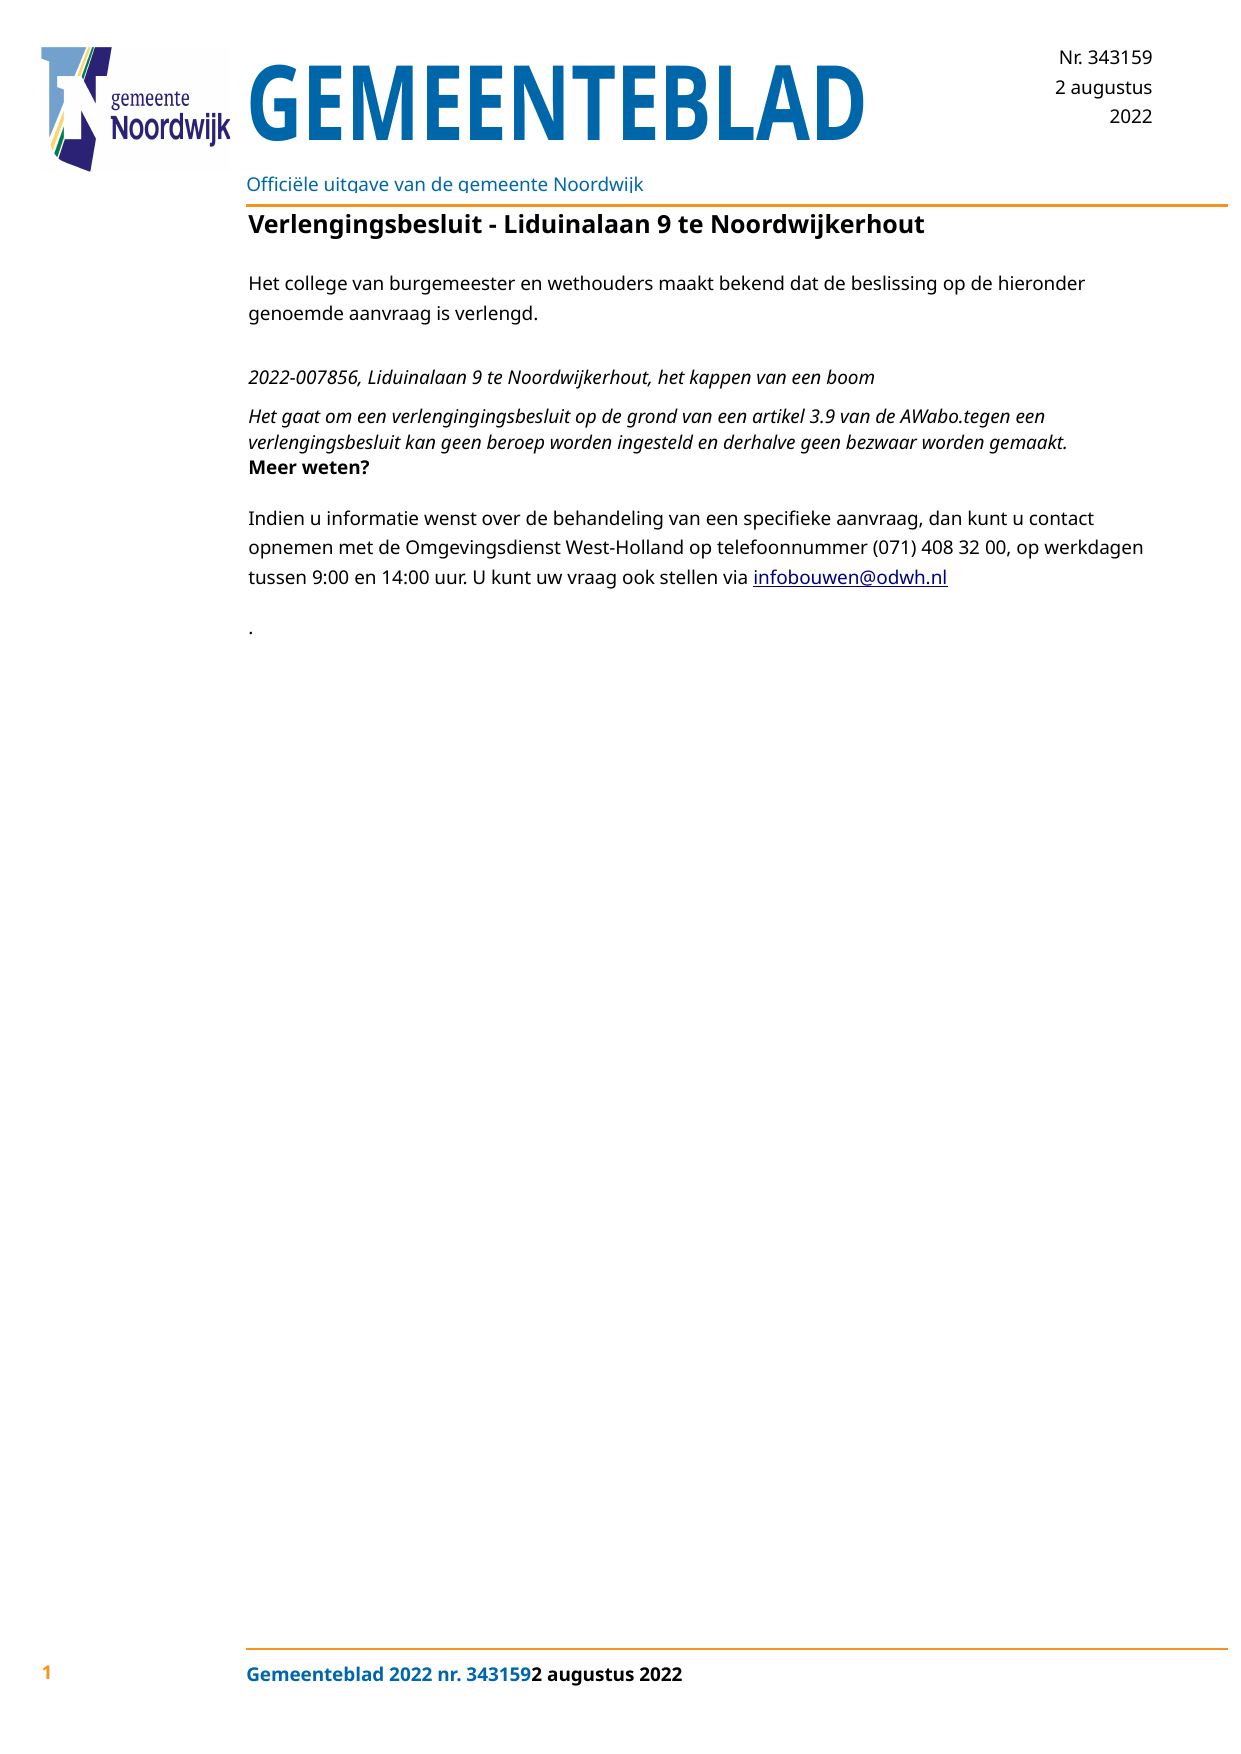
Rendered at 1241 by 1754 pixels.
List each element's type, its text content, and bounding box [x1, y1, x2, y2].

text Indien u informatie wenst over de behandeling van een specifieke aanvraag, dan kunt u contact opnemen met de Omgevingsdienst West-Holland op telefoonnummer (071) 408 32 00, op werkdagen tussen 9:00 en 14:00 uur. U kunt uw vraag ook stellen via infobouwen@odwh.nl [248, 505, 1152, 590]
text 2022-007856, Liduinalaan 9 te Noordwijkerhout, het kappen van een boom [248, 364, 1152, 389]
picture [41, 47, 231, 172]
text Meer weten? [248, 454, 1152, 480]
text Het college van burgemeester en wethouders maakt bekend dat de beslissing op de hieronder genoemde aanvraag is verlengd. [248, 270, 1152, 326]
text Het gaat om een verlengingingsbesluit op de grond van een artikel 3.9 van de AWabo.tegen een verlengingsbesluit kan geen beroep worden ingesteld en derhalve geen bezwaar worden gemaakt. [248, 403, 1152, 454]
text . [248, 614, 1152, 640]
text Verlengingsbesluit - Liduinalaan 9 te Noordwijkerhout [248, 207, 1152, 241]
